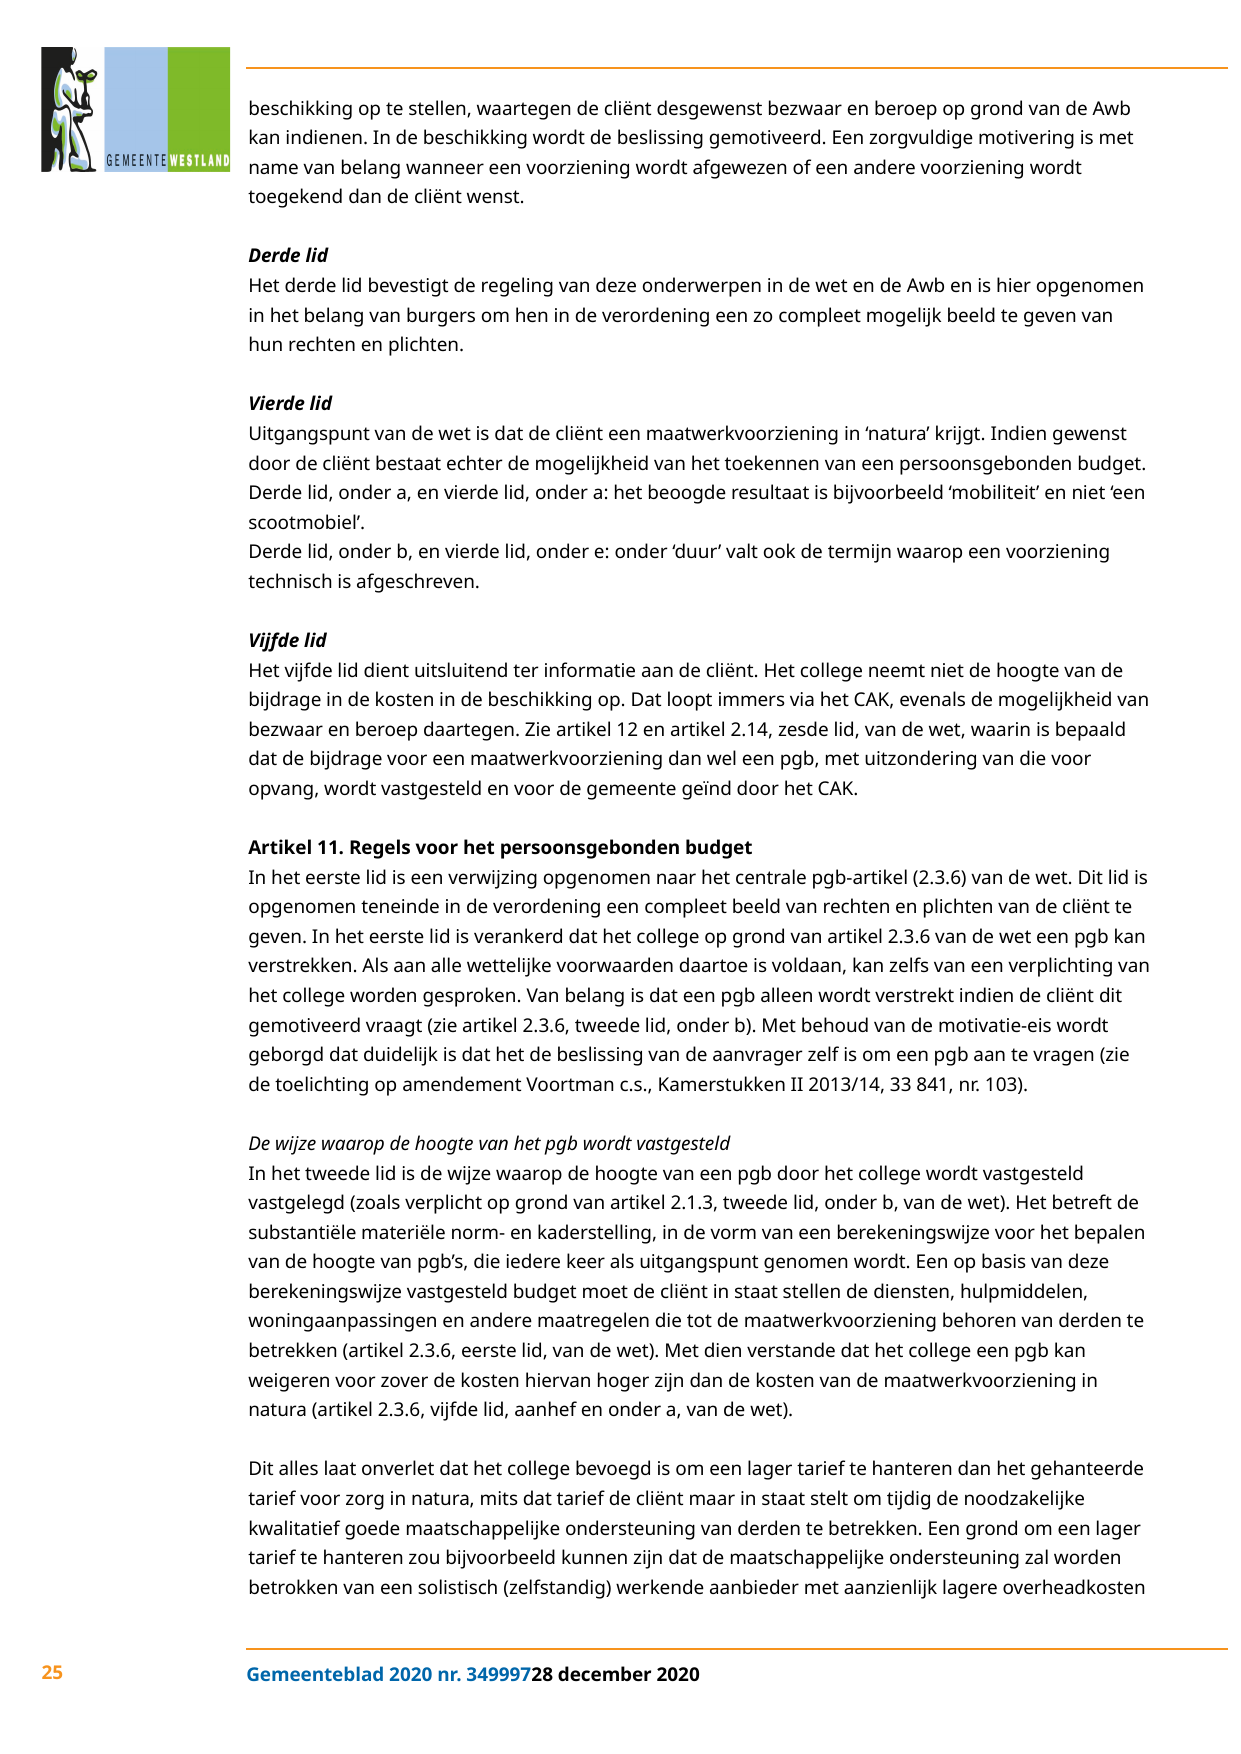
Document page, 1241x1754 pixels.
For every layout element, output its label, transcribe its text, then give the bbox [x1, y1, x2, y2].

text Het derde lid bevestigt de regeling van deze onderwerpen in de wet en de Awb en is hier opgenomen in het belang van burgers om hen in de verordening een zo compleet mogelijk beeld te geven van hun rechten en plichten. [248, 272, 1152, 357]
text In het eerste lid is een verwijzing opgenomen naar het centrale pgb-artikel (2.3.6) van de wet. Dit lid is opgenomen teneinde in de verordening een compleet beeld van rechten en plichten van de cliënt te geven. In het eerste lid is verankerd dat het college op grond van artikel 2.3.6 van de wet een pgb kan verstrekken. Als aan alle wettelijke voorwaarden daartoe is voldaan, kan zelfs van een verplichting van het college worden gesproken. Van belang is dat een pgb alleen wordt verstrekt indien de cliënt dit gemotiveerd vraagt (zie artikel 2.3.6, tweede lid, onder b). Met behoud van de motivatie-eis wordt geborgd dat duidelijk is dat het de beslissing van de aanvrager zelf is om een pgb aan te vragen (zie de toelichting op amendement Voortman c.s., Kamerstukken II 2013/14, 33 841, nr. 103). [248, 864, 1152, 1097]
text Derde lid, onder a, en vierde lid, onder a: het beoogde resultaat is bijvoorbeeld ‘mobiliteit’ en niet ‘een scootmobiel’. [248, 479, 1152, 535]
picture [41, 47, 231, 172]
text Derde lid, onder b, en vierde lid, onder e: onder ‘duur’ valt ook de termijn waarop een voorziening technisch is afgeschreven. [248, 538, 1152, 594]
text Artikel 11. Regels voor het persoonsgebonden budget [248, 834, 1152, 860]
text Vijfde lid [248, 627, 1152, 653]
text In het tweede lid is de wijze waarop de hoogte van een pgb door het college wordt vastgesteld vastgelegd (zoals verplicht op grond van artikel 2.1.3, tweede lid, onder b, van de wet). Het betreft de substantiële materiële norm- en kaderstelling, in de vorm van een berekeningswijze voor het bepalen van de hoogte van pgb’s, die iedere keer als uitgangspunt genomen wordt. Een op basis van deze berekeningswijze vastgesteld budget moet de cliënt in staat stellen de diensten, hulpmiddelen, woningaanpassingen en andere maatregelen die tot de maatwerkvoorziening behoren van derden te betrekken (artikel 2.3.6, eerste lid, van de wet). Met dien verstande dat het college een pgb kan weigeren voor zover de kosten hiervan hoger zijn dan de kosten van de maatwerkvoorziening in natura (artikel 2.3.6, vijfde lid, aanhef en onder a, van de wet). [248, 1160, 1152, 1422]
text beschikking op te stellen, waartegen de cliënt desgewenst bezwaar en beroep op grond van de Awb kan indienen. In de beschikking wordt de beslissing gemotiveerd. Een zorgvuldige motivering is met name van belang wanneer een voorziening wordt afgewezen of een andere voorziening wordt toegekend dan de cliënt wenst. [248, 95, 1152, 209]
text Dit alles laat onverlet dat het college bevoegd is om een lager tarief te hanteren dan het gehanteerde tarief voor zorg in natura, mits dat tarief de cliënt maar in staat stelt om tijdig de noodzakelijke kwalitatief goede maatschappelijke ondersteuning van derden te betrekken. Een grond om een lager tarief te hanteren zou bijvoorbeeld kunnen zijn dat de maatschappelijke ondersteuning zal worden betrokken van een solistisch (zelfstandig) werkende aanbieder met aanzienlijk lagere overheadkosten [248, 1456, 1152, 1600]
text Uitgangspunt van de wet is dat de cliënt een maatwerkvoorziening in ‘natura’ krijgt. Indien gewenst door de cliënt bestaat echter de mogelijkheid van het toekennen van een persoonsgebonden budget. [248, 420, 1152, 476]
text De wijze waarop de hoogte van het pgb wordt vastgesteld [248, 1130, 1152, 1156]
text Derde lid [248, 243, 1152, 268]
text Het vijfde lid dient uitsluitend ter informatie aan de cliënt. Het college neemt niet de hoogte van de bijdrage in de kosten in de beschikking op. Dat loopt immers via het CAK, evenals de mogelijkheid van bezwaar en beroep daartegen. Zie artikel 12 en artikel 2.14, zesde lid, van de wet, waarin is bepaald dat de bijdrage voor een maatwerkvoorziening dan wel een pgb, met uitzondering van die voor opvang, wordt vastgesteld en voor de gemeente geïnd door het CAK. [248, 657, 1152, 801]
text Vierde lid [248, 391, 1152, 416]
